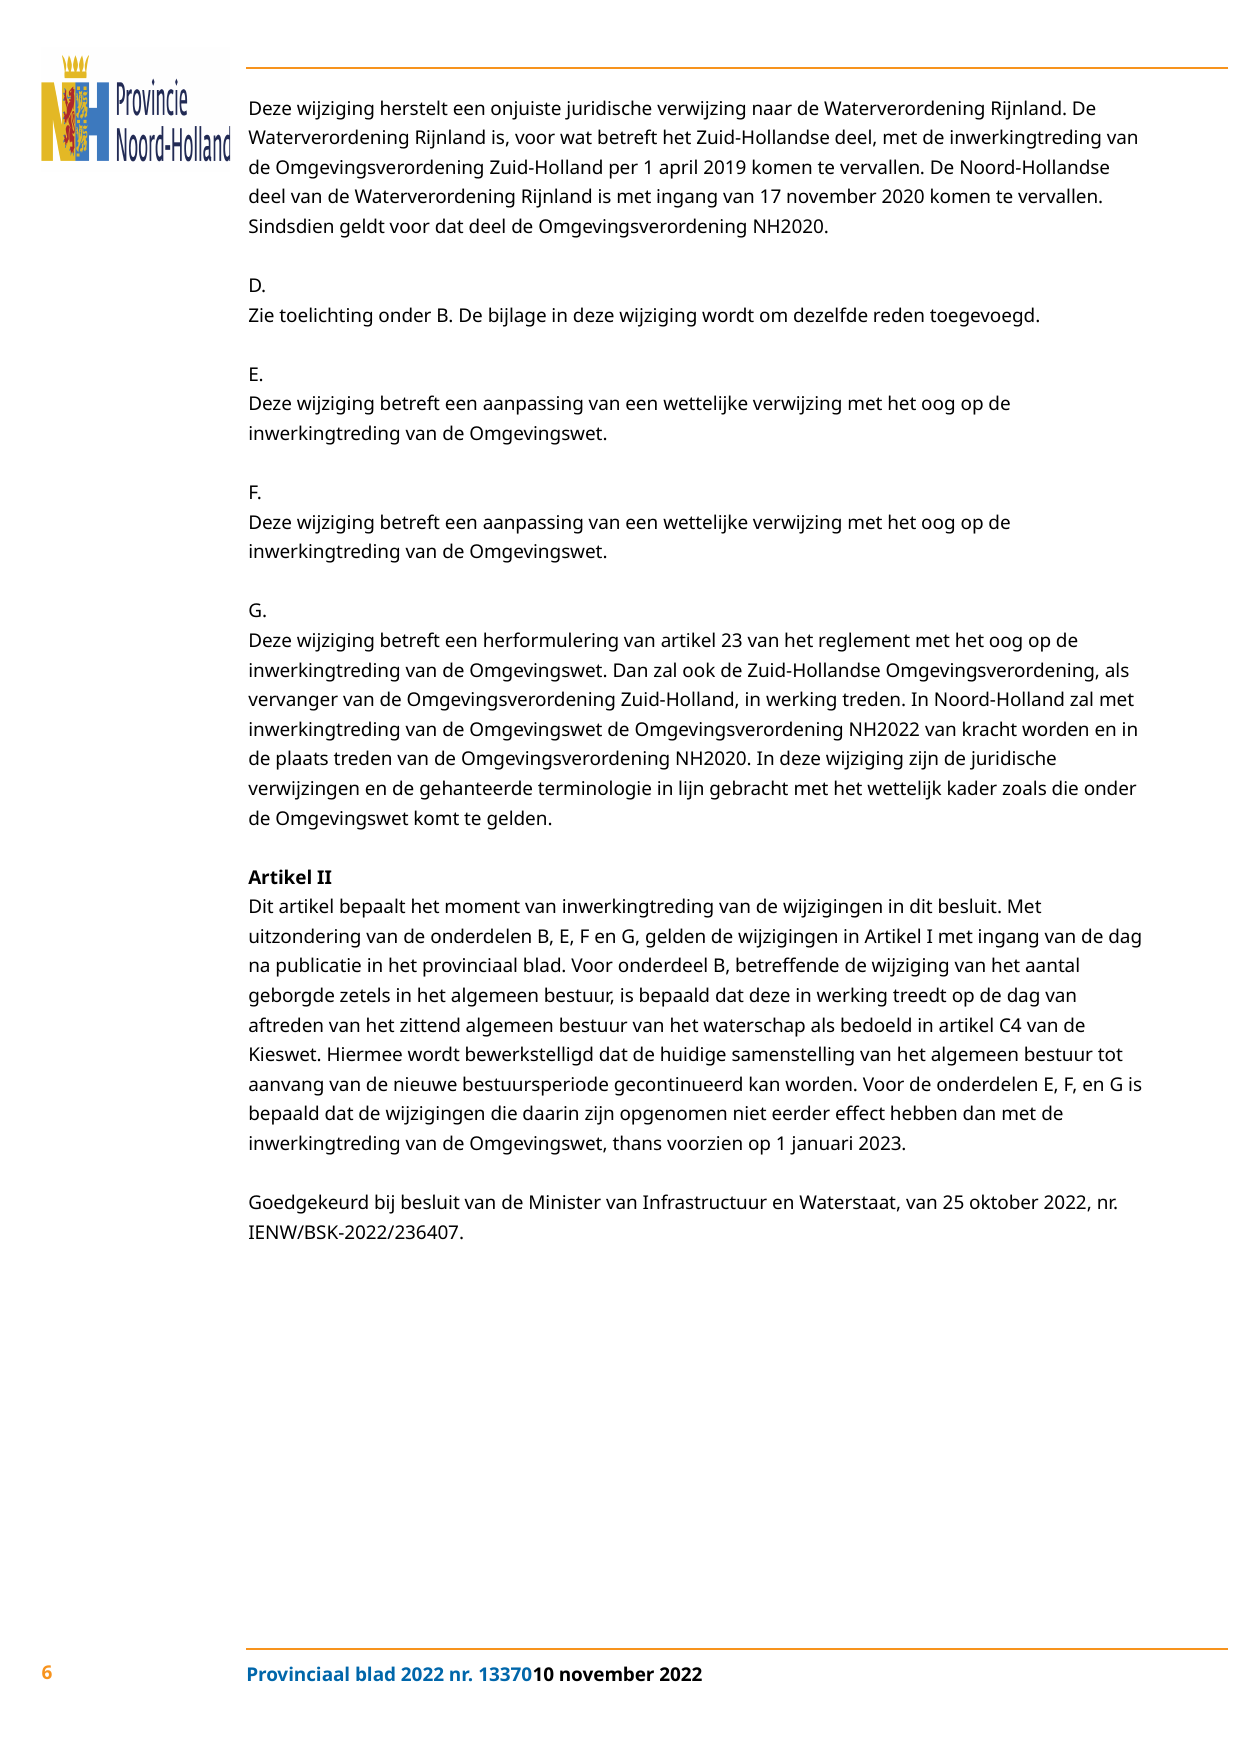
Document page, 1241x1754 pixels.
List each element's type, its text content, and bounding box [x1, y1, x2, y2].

text D. [248, 272, 1152, 298]
text Deze wijziging herstelt een onjuiste juridische verwijzing naar de Waterverordening Rijnland. De Waterverordening Rijnland is, voor wat betreft het Zuid-Hollandse deel, met de inwerkingtreding van de Omgevingsverordening Zuid-Holland per 1 april 2019 komen te vervallen. De Noord-Hollandse deel van de Waterverordening Rijnland is met ingang van 17 november 2020 komen te vervallen. Sindsdien geldt voor dat deel de Omgevingsverordening NH2020. [248, 95, 1152, 239]
text E. [248, 361, 1152, 387]
picture [41, 47, 231, 172]
text Artikel II [248, 864, 1152, 890]
text Deze wijziging betreft een aanpassing van een wettelijke verwijzing met het oog op de inwerkingtreding van de Omgevingswet. [248, 391, 1152, 446]
text Deze wijziging betreft een aanpassing van een wettelijke verwijzing met het oog op de inwerkingtreding van de Omgevingswet. [248, 509, 1152, 564]
text Goedgekeurd bij besluit van de Minister van Infrastructuur en Waterstaat, van 25 oktober 2022, nr. IENW/BSK-2022/236407. [248, 1189, 1152, 1245]
text Dit artikel bepaalt het moment van inwerkingtreding van de wijzigingen in dit besluit. Met uitzondering van de onderdelen B, E, F en G, gelden de wijzigingen in Artikel I met ingang van de dag na publicatie in het provinciaal blad. Voor onderdeel B, betreffende de wijziging van het aantal geborgde zetels in het algemeen bestuur, is bepaald dat deze in werking treedt op de dag van aftreden van het zittend algemeen bestuur van het waterschap als bedoeld in artikel C4 van de Kieswet. Hiermee wordt bewerkstelligd dat de huidige samenstelling van het algemeen bestuur tot aanvang van de nieuwe bestuursperiode gecontinueerd kan worden. Voor de onderdelen E, F, en G is bepaald dat de wijzigingen die daarin zijn opgenomen niet eerder effect hebben dan met de inwerkingtreding van de Omgevingswet, thans voorzien op 1 januari 2023. [248, 893, 1152, 1156]
text G. [248, 598, 1152, 623]
text Deze wijziging betreft een herformulering van artikel 23 van het reglement met het oog op de inwerkingtreding van de Omgevingswet. Dan zal ook de Zuid-Hollandse Omgevingsverordening, als vervanger van de Omgevingsverordening Zuid-Holland, in werking treden. In Noord-Holland zal met inwerkingtreding van de Omgevingswet de Omgevingsverordening NH2022 van kracht worden en in de plaats treden van de Omgevingsverordening NH2020. In deze wijziging zijn de juridische verwijzingen en de gehanteerde terminologie in lijn gebracht met het wettelijk kader zoals die onder de Omgevingswet komt te gelden. [248, 627, 1152, 831]
text F. [248, 479, 1152, 505]
text Zie toelichting onder B. De bijlage in deze wijziging wordt om dezelfde reden toegevoegd. [248, 302, 1152, 328]
